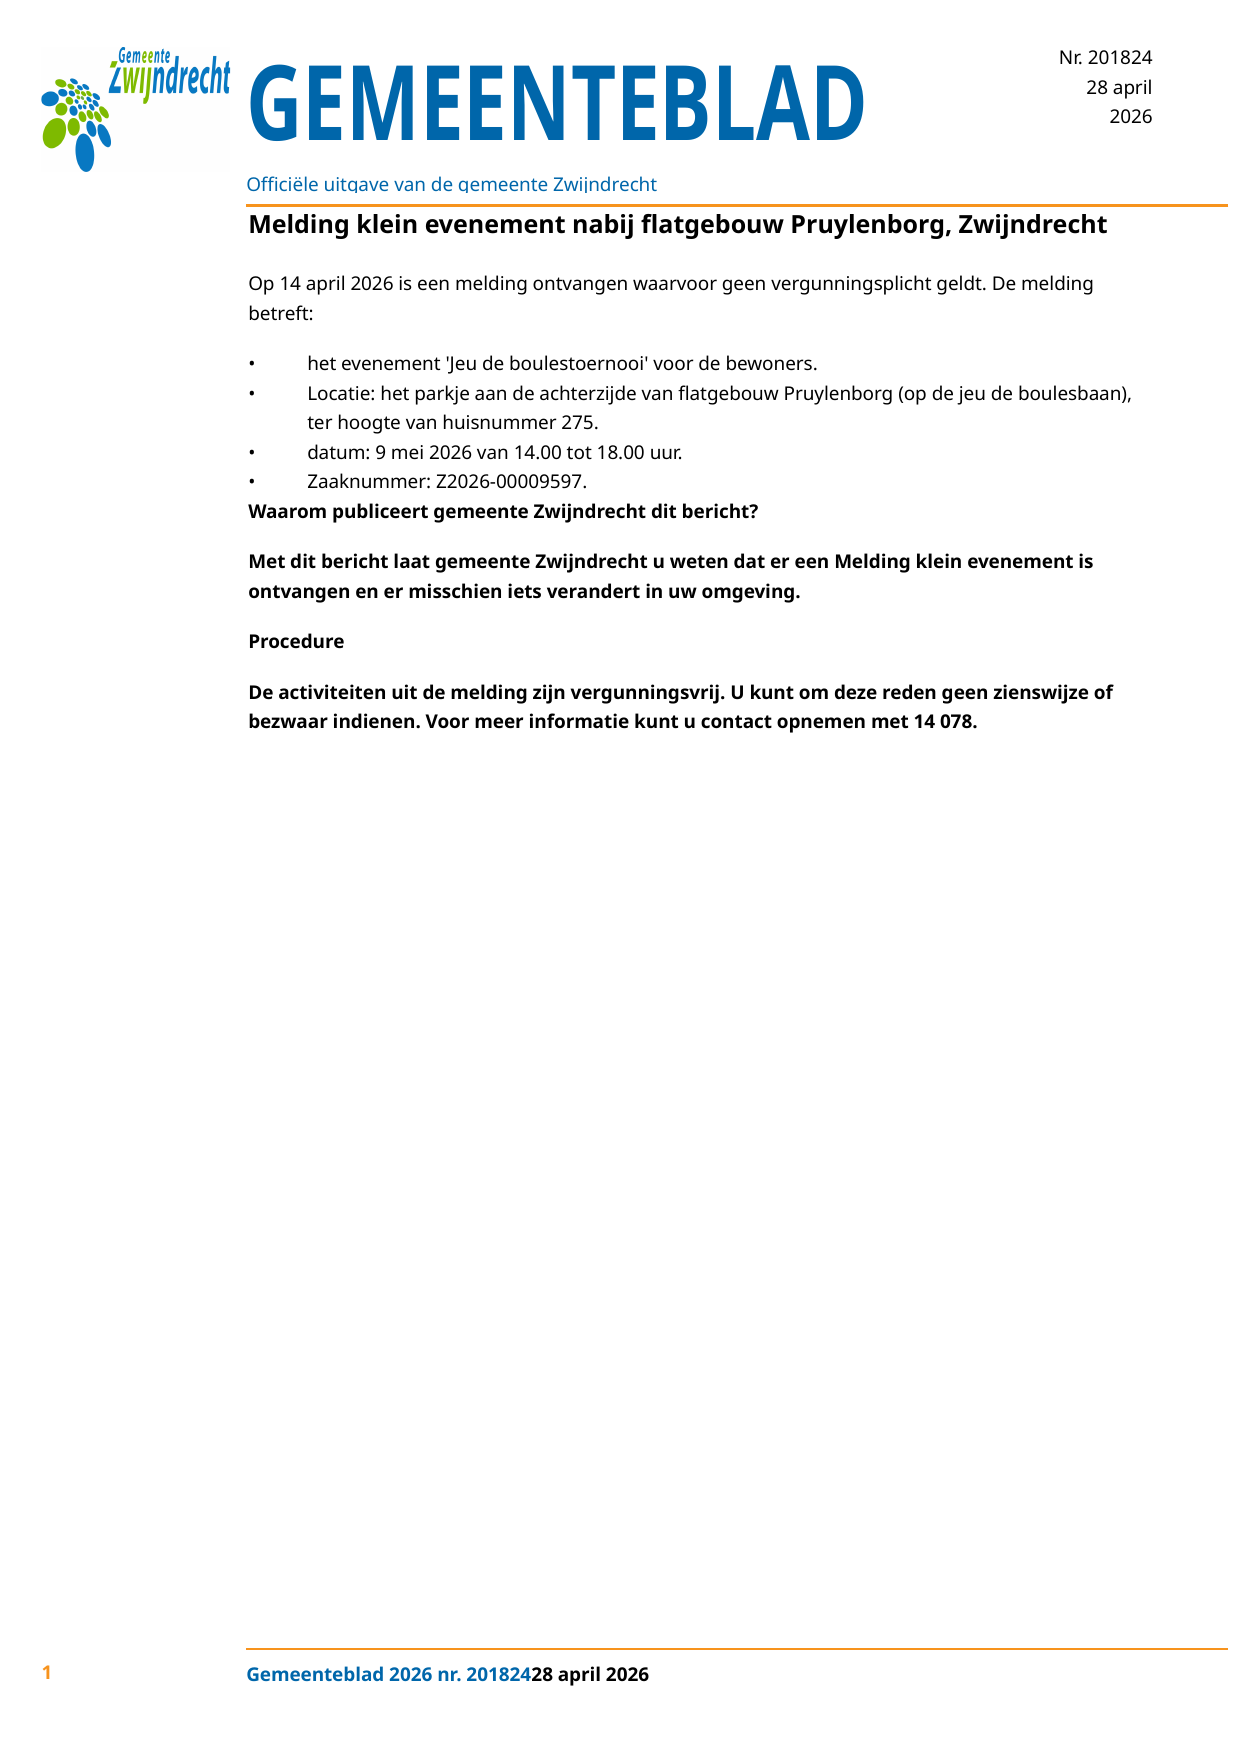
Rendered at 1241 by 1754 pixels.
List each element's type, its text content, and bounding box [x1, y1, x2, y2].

list Locatie: het parkje aan de achterzijde van flatgebouw Pruylenborg (op de jeu de boulesbaan), ter hoogte van huisnummer 275. [248, 380, 1152, 435]
text Procedure [248, 629, 1152, 654]
text De activiteiten uit de melding zijn vergunningsvrij. U kunt om deze reden geen zienswijze of bezwaar indienen. Voor meer informatie kunt u contact opnemen met 14 078. [248, 679, 1152, 734]
text Melding klein evenement nabij flatgebouw Pruylenborg, Zwijndrecht [248, 207, 1152, 241]
list datum: 9 mei 2026 van 14.00 tot 18.00 uur. [248, 439, 1152, 465]
picture [41, 47, 231, 172]
text Op 14 april 2026 is een melding ontvangen waarvoor geen vergunningsplicht geldt. De melding betreft: [248, 270, 1152, 326]
text Waarom publiceert gemeente Zwijndrecht dit bericht? [248, 498, 1152, 524]
text Met dit bericht laat gemeente Zwijndrecht u weten dat er een Melding klein evenement is ontvangen en er misschien iets verandert in uw omgeving. [248, 549, 1152, 604]
list het evenement 'Jeu de boulestoernooi' voor de bewoners. [248, 350, 1152, 376]
list Zaaknummer: Z2026-00009597. [248, 469, 1152, 494]
